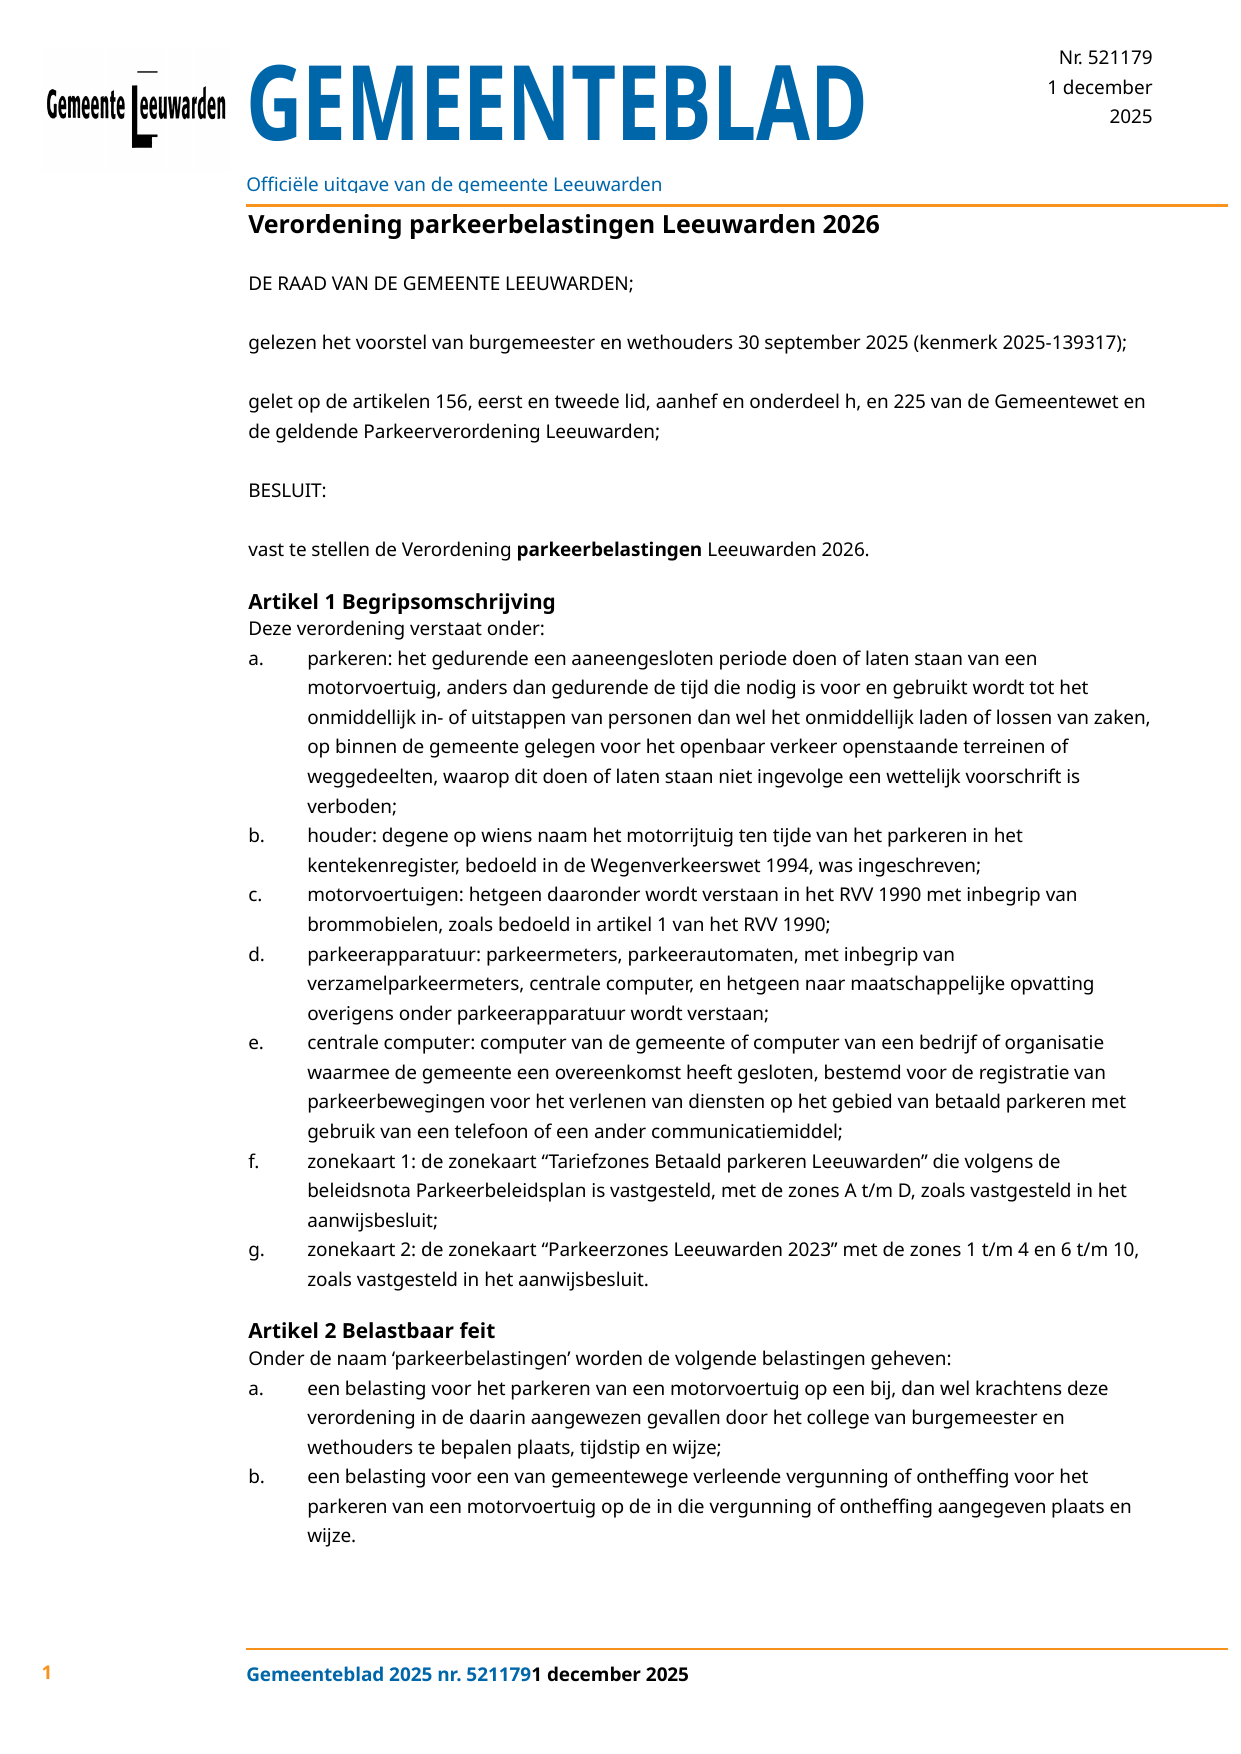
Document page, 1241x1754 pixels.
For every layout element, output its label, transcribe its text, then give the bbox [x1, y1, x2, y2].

text Artikel 2 Belastbaar feit [248, 1317, 1152, 1345]
text Artikel 1 Begripsomschrijving [248, 587, 1152, 615]
list motorvoertuigen: hetgeen daaronder wordt verstaan in het RVV 1990 met inbegrip van brommobielen, zoals bedoeld in artikel 1 van het RVV 1990; [248, 882, 1152, 937]
list parkeren: het gedurende een aaneengesloten periode doen of laten staan van een motorvoertuig, anders dan gedurende de tijd die nodig is voor en gebruikt wordt tot het onmiddellijk in- of uitstappen van personen dan wel het onmiddellijk laden of lossen van zaken, op binnen de gemeente gelegen voor het openbaar verkeer openstaande terreinen of weggedeelten, waarop dit doen of laten staan niet ingevolge een wettelijk voorschrift is verboden; [248, 645, 1152, 819]
text Onder de naam ‘parkeerbelastingen’ worden de volgende belastingen geheven: [248, 1345, 1152, 1371]
text DE RAAD VAN DE GEMEENTE LEEUWARDEN; [248, 270, 1152, 296]
text gelet op de artikelen 156, eerst en tweede lid, aanhef en onderdeel h, en 225 van de Gemeentewet en de geldende Parkeerverordening Leeuwarden; [248, 389, 1152, 444]
list een belasting voor het parkeren van een motorvoertuig op een bij, dan wel krachtens deze verordening in de daarin aangewezen gevallen door het college van burgemeester en wethouders te bepalen plaats, tijdstip en wijze; [248, 1375, 1152, 1459]
list een belasting voor een van gemeentewege verleende vergunning of ontheffing voor het parkeren van een motorvoertuig op de in die vergunning of ontheffing aangegeven plaats en wijze. [248, 1463, 1152, 1548]
list houder: degene op wiens naam het motorrijtuig ten tijde van het parkeren in het kentekenregister, bedoeld in de Wegenverkeerswet 1994, was ingeschreven; [248, 822, 1152, 878]
picture [41, 47, 231, 172]
text Deze verordening verstaat onder: [248, 615, 1152, 641]
list centrale computer: computer van de gemeente of computer van een bedrijf of organisatie waarmee de gemeente een overeenkomst heeft gesloten, bestemd voor de registratie van parkeerbewegingen voor het verlenen van diensten op het gebied van betaald parkeren met gebruik van een telefoon of een ander communicatiemiddel; [248, 1029, 1152, 1144]
list zonekaart 1: de zonekaart “Tariefzones Betaald parkeren Leeuwarden” die volgens de beleidsnota Parkeerbeleidsplan is vastgesteld, met de zones A t/m D, zoals vastgesteld in het aanwijsbesluit; [248, 1148, 1152, 1233]
text BESLUIT: [248, 477, 1152, 503]
text vast te stellen de Verordening parkeerbelastingen Leeuwarden 2026. [248, 537, 1152, 562]
list zonekaart 2: de zonekaart “Parkeerzones Leeuwarden 2023” met de zones 1 t/m 4 en 6 t/m 10, zoals vastgesteld in het aanwijsbesluit. [248, 1237, 1152, 1292]
list parkeerapparatuur: parkeermeters, parkeerautomaten, met inbegrip van verzamelparkeermeters, centrale computer, en hetgeen naar maatschappelijke opvatting overigens onder parkeerapparatuur wordt verstaan; [248, 941, 1152, 1026]
text gelezen het voorstel van burgemeester en wethouders 30 september 2025 (kenmerk 2025-139317); [248, 329, 1152, 355]
text Verordening parkeerbelastingen Leeuwarden 2026 [248, 207, 1152, 241]
